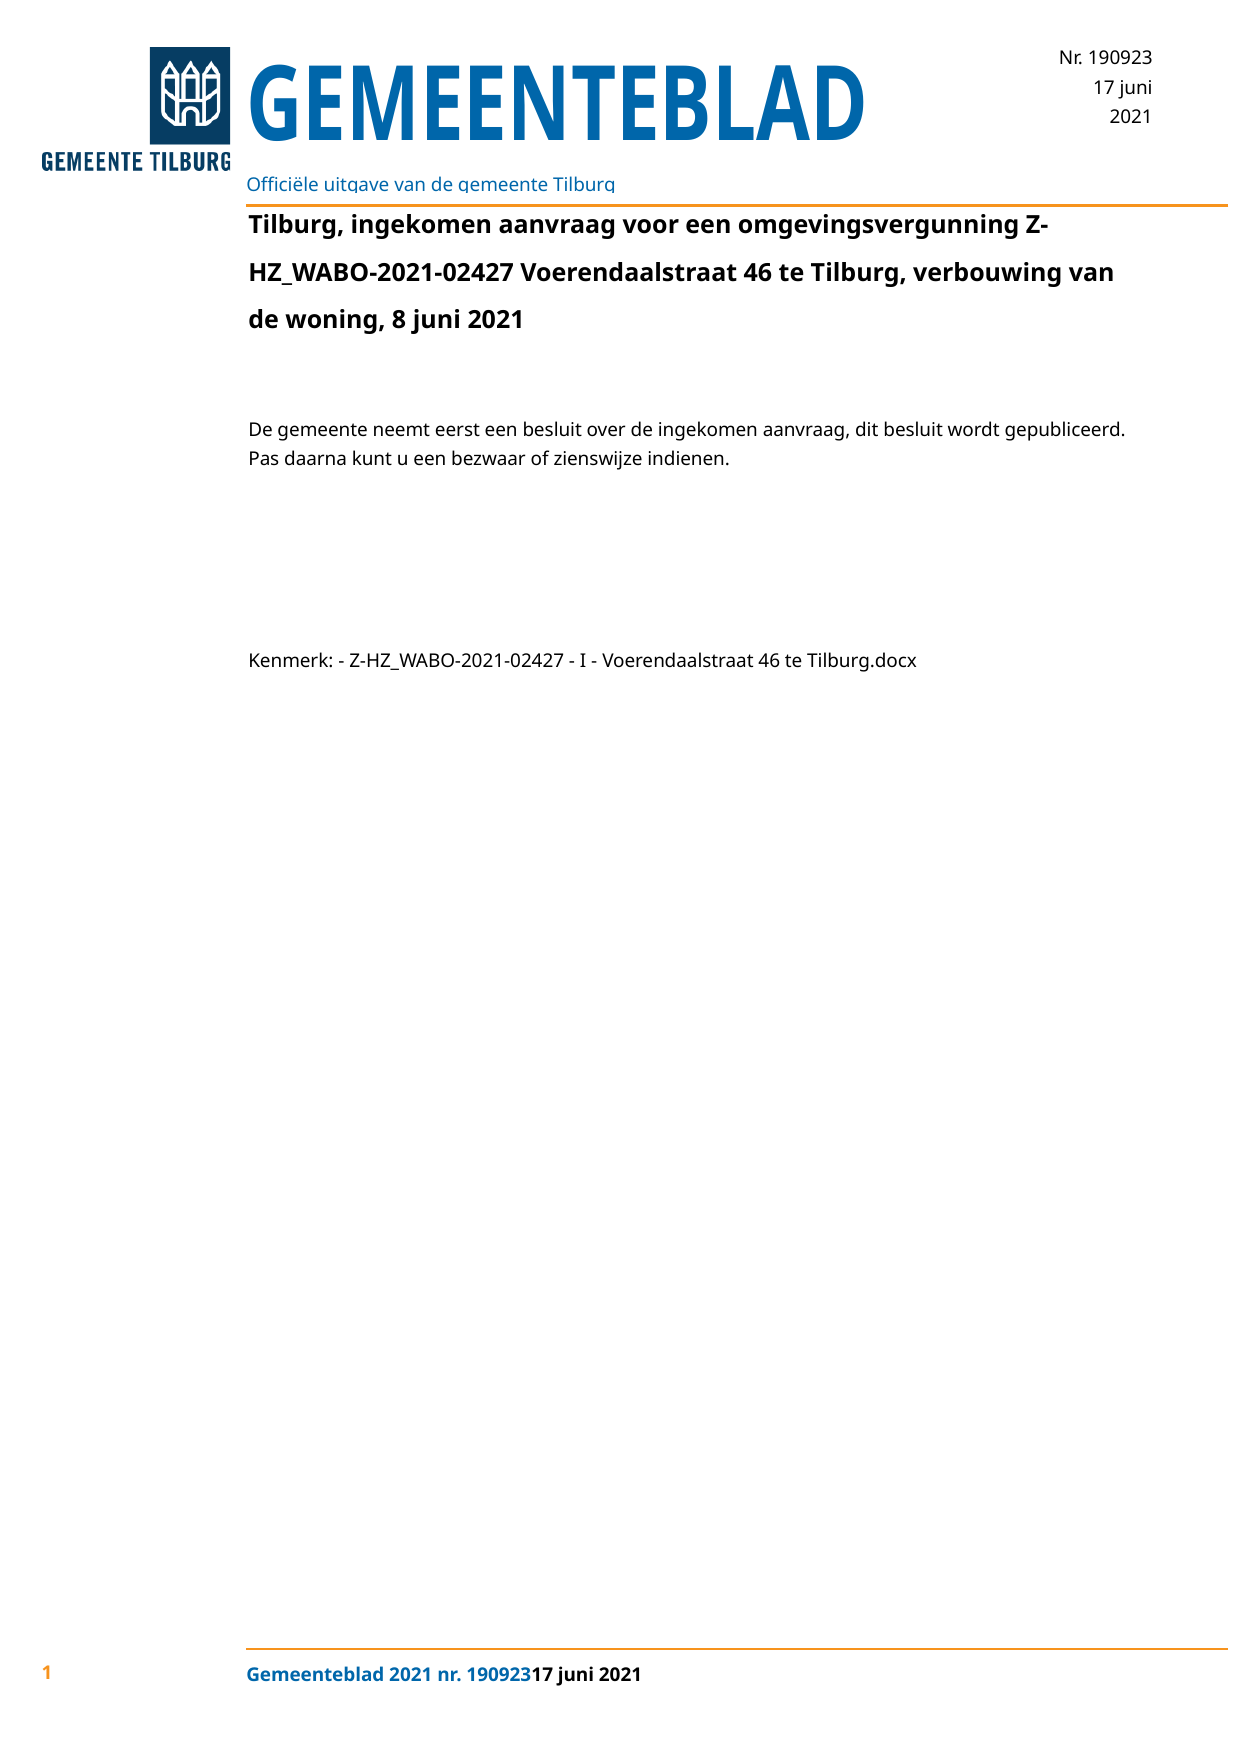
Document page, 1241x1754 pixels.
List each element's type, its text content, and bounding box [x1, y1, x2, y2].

text Kenmerk: - Z-HZ_WABO-2021-02427 - I - Voerendaalstraat 46 te Tilburg.docx [248, 647, 1152, 673]
picture [41, 47, 231, 172]
text De gemeente neemt eerst een besluit over de ingekomen aanvraag, dit besluit wordt gepubliceerd. Pas daarna kunt u een bezwaar of zienswijze indienen. [248, 416, 1152, 471]
text Tilburg, ingekomen aanvraag voor een omgevingsvergunning Z-HZ_WABO-2021-02427 Voerendaalstraat 46 te Tilburg, verbouwing van de woning, 8 juni 2021 [248, 207, 1152, 336]
